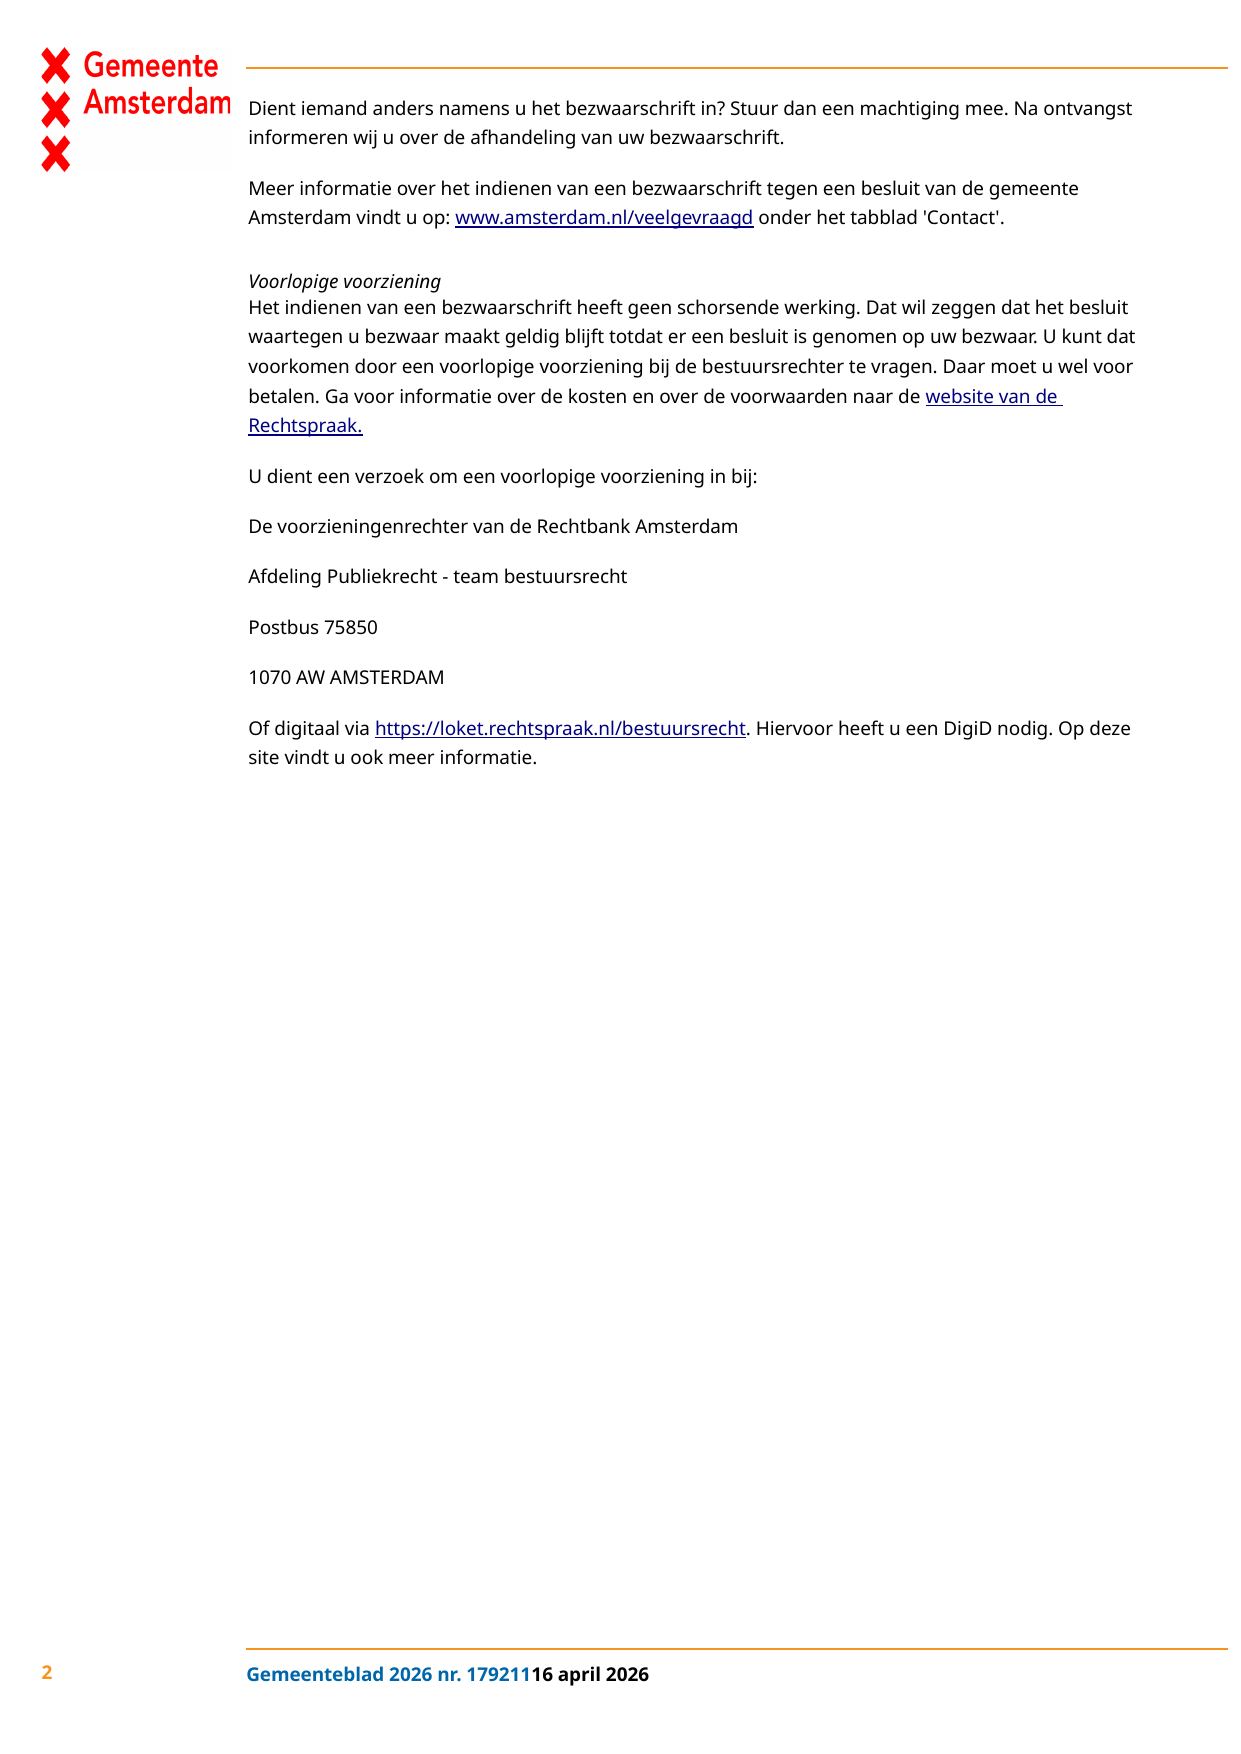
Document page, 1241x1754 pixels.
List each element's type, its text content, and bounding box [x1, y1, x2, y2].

text De voorzieningenrechter van de Rechtbank Amsterdam [248, 513, 1152, 539]
text Voorlopige voorziening [248, 268, 1152, 294]
text Dient iemand anders namens u het bezwaarschrift in? Stuur dan een machtiging mee. Na ontvangst informeren wij u over de afhandeling van uw bezwaarschrift. [248, 95, 1152, 150]
text Afdeling Publiekrecht - team bestuursrecht [248, 564, 1152, 589]
picture [41, 47, 231, 172]
text Het indienen van een bezwaarschrift heeft geen schorsende werking. Dat wil zeggen dat het besluit waartegen u bezwaar maakt geldig blijft totdat er een besluit is genomen op uw bezwaar. U kunt dat voorkomen door een voorlopige voorziening bij de bestuursrechter te vragen. Daar moet u wel voor betalen. Ga voor informatie over de kosten en over de voorwaarden naar de website van de Rechtspraak. [248, 294, 1152, 438]
text Postbus 75850 [248, 614, 1152, 640]
text Of digitaal via https://loket.rechtspraak.nl/bestuursrecht. Hiervoor heeft u een DigiD nodig. Op deze site vindt u ook meer informatie. [248, 715, 1152, 770]
text U dient een verzoek om een voorlopige voorziening in bij: [248, 463, 1152, 488]
text 1070 AW AMSTERDAM [248, 664, 1152, 690]
text Meer informatie over het indienen van een bezwaarschrift tegen een besluit van de gemeente Amsterdam vindt u op: www.amsterdam.nl/veelgevraagd onder het tabblad 'Contact'. [248, 175, 1152, 230]
